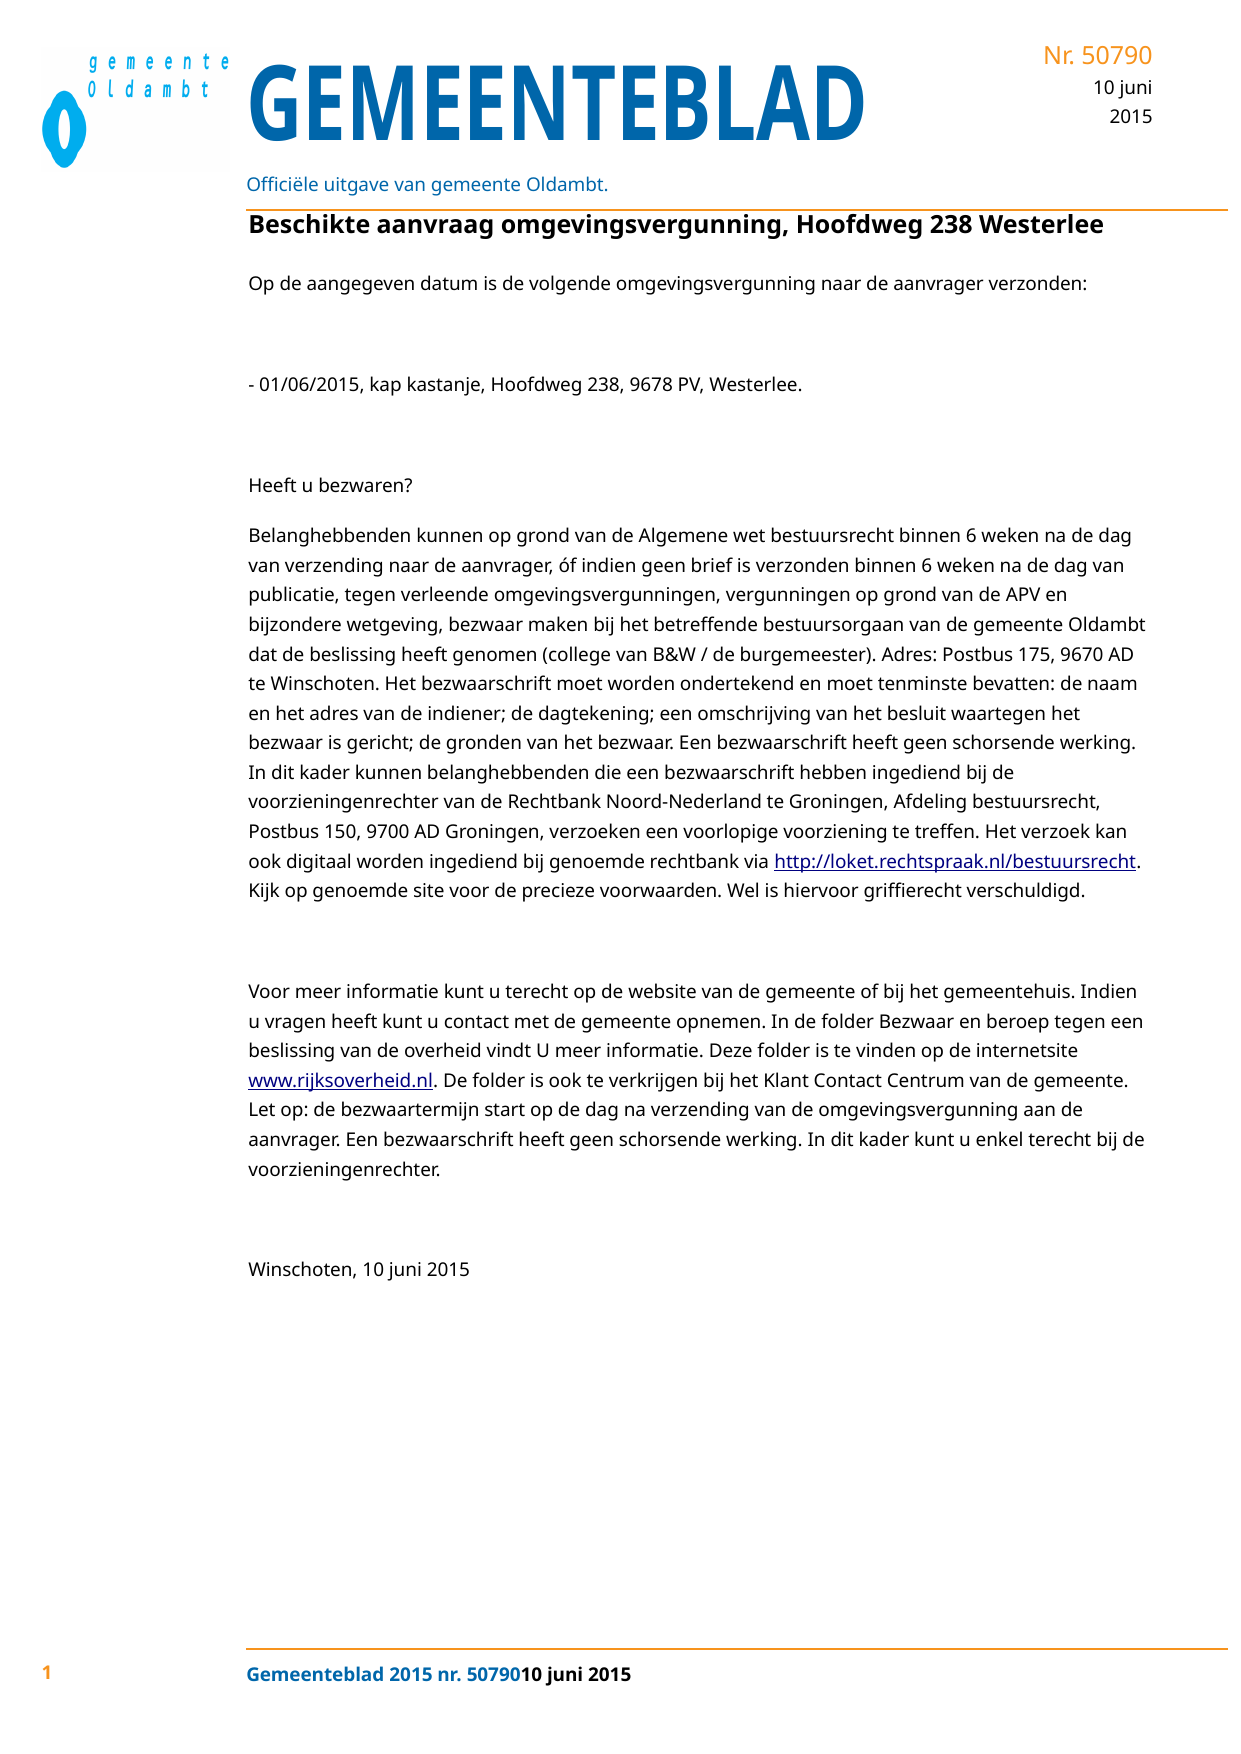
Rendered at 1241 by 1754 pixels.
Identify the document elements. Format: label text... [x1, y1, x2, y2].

text Voor meer informatie kunt u terecht op de website van de gemeente of bij het gemeentehuis. Indien u vragen heeft kunt u contact met de gemeente opnemen. In de folder Bezwaar en beroep tegen een beslissing van de overheid vindt U meer informatie. Deze folder is te vinden op de internetsite www.rijksoverheid.nl. De folder is ook te verkrijgen bij het Klant Contact Centrum van de gemeente. Let op: de bezwaartermijn start op de dag na verzending van de omgevingsvergunning aan de aanvrager. Een bezwaarschrift heeft geen schorsende werking. In dit kader kunt u enkel terecht bij de voorzieningenrechter. [248, 978, 1152, 1181]
text Heeft u bezwaren? [248, 472, 1152, 498]
text Belanghebbenden kunnen op grond van de Algemene wet bestuursrecht binnen 6 weken na de dag van verzending naar de aanvrager, óf indien geen brief is verzonden binnen 6 weken na de dag van publicatie, tegen verleende omgevingsvergunningen, vergunningen op grond van de APV en bijzondere wetgeving, bezwaar maken bij het betreffende bestuursorgaan van de gemeente Oldambt dat de beslissing heeft genomen (college van B&W / de burgemeester). Adres: Postbus 175, 9670 AD te Winschoten. Het bezwaarschrift moet worden ondertekend en moet tenminste bevatten: de naam en het adres van de indiener; de dagtekening; een omschrijving van het besluit waartegen het bezwaar is gericht; de gronden van het bezwaar. Een bezwaarschrift heeft geen schorsende werking. In dit kader kunnen belanghebbenden die een bezwaarschrift hebben ingediend bij de voorzieningenrechter van de Rechtbank Noord-Nederland te Groningen, Afdeling bestuursrecht, Postbus 150, 9700 AD Groningen, verzoeken een voorlopige voorziening te treffen. Het verzoek kan ook digitaal worden ingediend bij genoemde rechtbank via http://loket.rechtspraak.nl/bestuursrecht. Kijk op genoemde site voor de precieze voorwaarden. Wel is hiervoor griffierecht verschuldigd. [248, 522, 1152, 903]
text - 01/06/2015, kap kastanje, Hoofdweg 238, 9678 PV, Westerlee. [248, 371, 1152, 397]
picture [41, 47, 231, 172]
text Op de aangegeven datum is de volgende omgevingsvergunning naar de aanvrager verzonden: [248, 270, 1152, 296]
text Beschikte aanvraag omgevingsvergunning, Hoofdweg 238 Westerlee [248, 211, 1152, 241]
text Winschoten, 10 juni 2015 [248, 1257, 1152, 1282]
